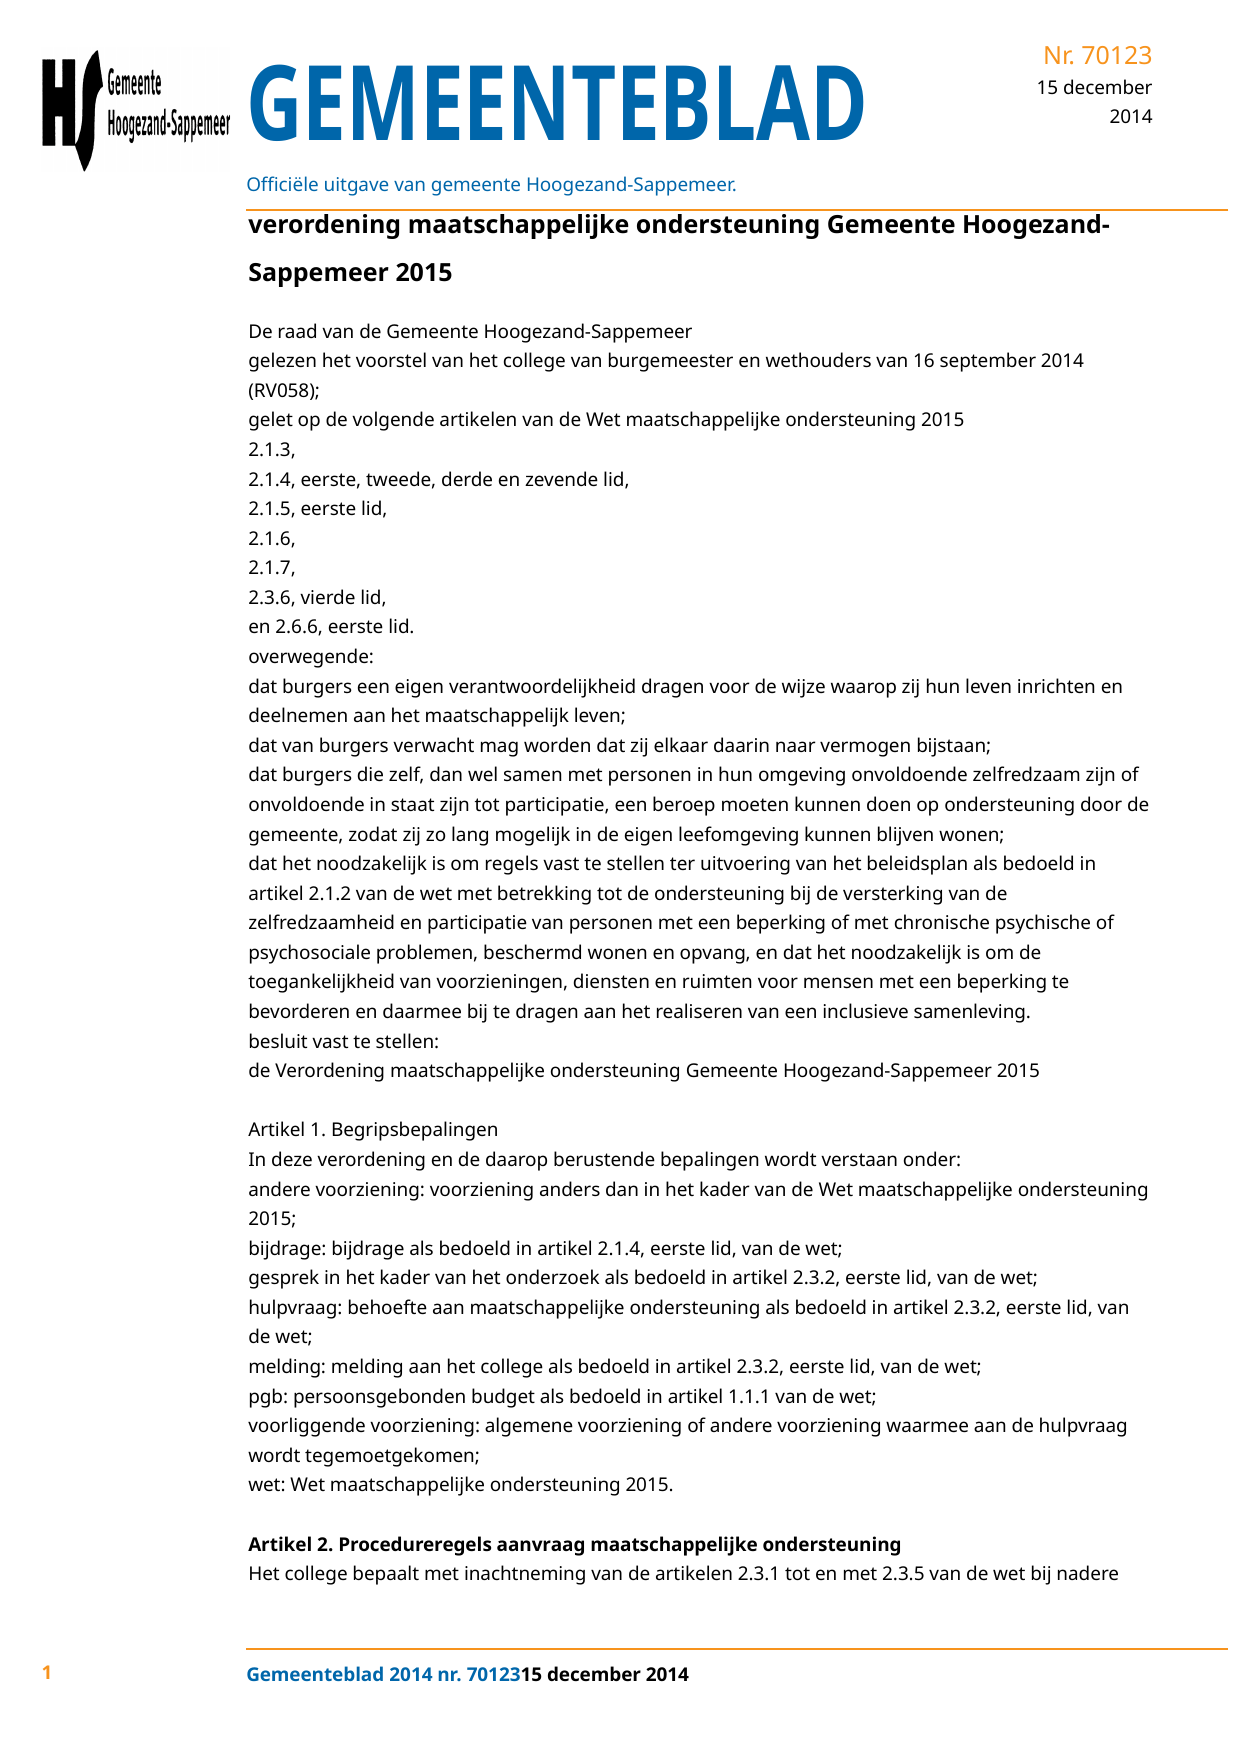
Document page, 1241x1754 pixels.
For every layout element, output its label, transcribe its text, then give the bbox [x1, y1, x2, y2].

text dat burgers een eigen verantwoordelijkheid dragen voor de wijze waarop zij hun leven inrichten en deelnemen aan het maatschappelijk leven; [248, 673, 1152, 728]
text hulpvraag: behoefte aan maatschappelijke ondersteuning als bedoeld in artikel 2.3.2, eerste lid, van de wet; [248, 1294, 1152, 1349]
text 2.1.7, [248, 554, 1152, 580]
text verordening maatschappelijke ondersteuning Gemeente Hoogezand-Sappemeer 2015 [248, 211, 1152, 288]
text De raad van de Gemeente Hoogezand-Sappemeer [248, 318, 1152, 344]
text de Verordening maatschappelijke ondersteuning Gemeente Hoogezand-Sappemeer 2015 [248, 1057, 1152, 1083]
text 2.1.5, eerste lid, [248, 495, 1152, 521]
text gelet op de volgende artikelen van de Wet maatschappelijke ondersteuning 2015 [248, 407, 1152, 432]
text en 2.6.6, eerste lid. [248, 614, 1152, 639]
text besluit vast te stellen: [248, 1028, 1152, 1054]
text gelezen het voorstel van het college van burgemeester en wethouders van 16 september 2014 (RV058); [248, 347, 1152, 403]
text 2.1.6, [248, 525, 1152, 551]
text voorliggende voorziening: algemene voorziening of andere voorziening waarmee aan de hulpvraag wordt tegemoetgekomen; [248, 1412, 1152, 1468]
text andere voorziening: voorziening anders dan in het kader van de Wet maatschappelijke ondersteuning 2015; [248, 1176, 1152, 1231]
picture [41, 47, 231, 172]
text In deze verordening en de daarop berustende bepalingen wordt verstaan onder: [248, 1146, 1152, 1172]
text Het college bepaalt met inachtneming van de artikelen 2.3.1 tot en met 2.3.5 van de wet bij nadere [248, 1560, 1152, 1586]
text pgb: persoonsgebonden budget als bedoeld in artikel 1.1.1 van de wet; [248, 1383, 1152, 1409]
text bijdrage: bijdrage als bedoeld in artikel 2.1.4, eerste lid, van de wet; [248, 1235, 1152, 1261]
text dat het noodzakelijk is om regels vast te stellen ter uitvoering van het beleidsplan als bedoeld in artikel 2.1.2 van de wet met betrekking tot de ondersteuning bij de versterking van de zelfredzaamheid en participatie van personen met een beperking of met chronische psychische of psychosociale problemen, beschermd wonen en opvang, en dat het noodzakelijk is om de toegankelijkheid van voorzieningen, diensten en ruimten voor mensen met een beperking te bevorderen en daarmee bij te dragen aan het realiseren van een inclusieve samenleving. [248, 850, 1152, 1024]
text dat burgers die zelf, dan wel samen met personen in hun omgeving onvoldoende zelfredzaam zijn of onvoldoende in staat zijn tot participatie, een beroep moeten kunnen doen op ondersteuning door de gemeente, zodat zij zo lang mogelijk in de eigen leefomgeving kunnen blijven wonen; [248, 762, 1152, 847]
text melding: melding aan het college als bedoeld in artikel 2.3.2, eerste lid, van de wet; [248, 1353, 1152, 1379]
text 2.3.6, vierde lid, [248, 584, 1152, 610]
text overwegende: [248, 643, 1152, 669]
text wet: Wet maatschappelijke ondersteuning 2015. [248, 1472, 1152, 1497]
text 2.1.3, [248, 436, 1152, 462]
text 2.1.4, eerste, tweede, derde en zevende lid, [248, 466, 1152, 492]
text Artikel 2. Procedureregels aanvraag maatschappelijke ondersteuning [248, 1531, 1152, 1557]
text Artikel 1. Begripsbepalingen [248, 1117, 1152, 1142]
text dat van burgers verwacht mag worden dat zij elkaar daarin naar vermogen bijstaan; [248, 732, 1152, 758]
text gesprek in het kader van het onderzoek als bedoeld in artikel 2.3.2, eerste lid, van de wet; [248, 1264, 1152, 1290]
